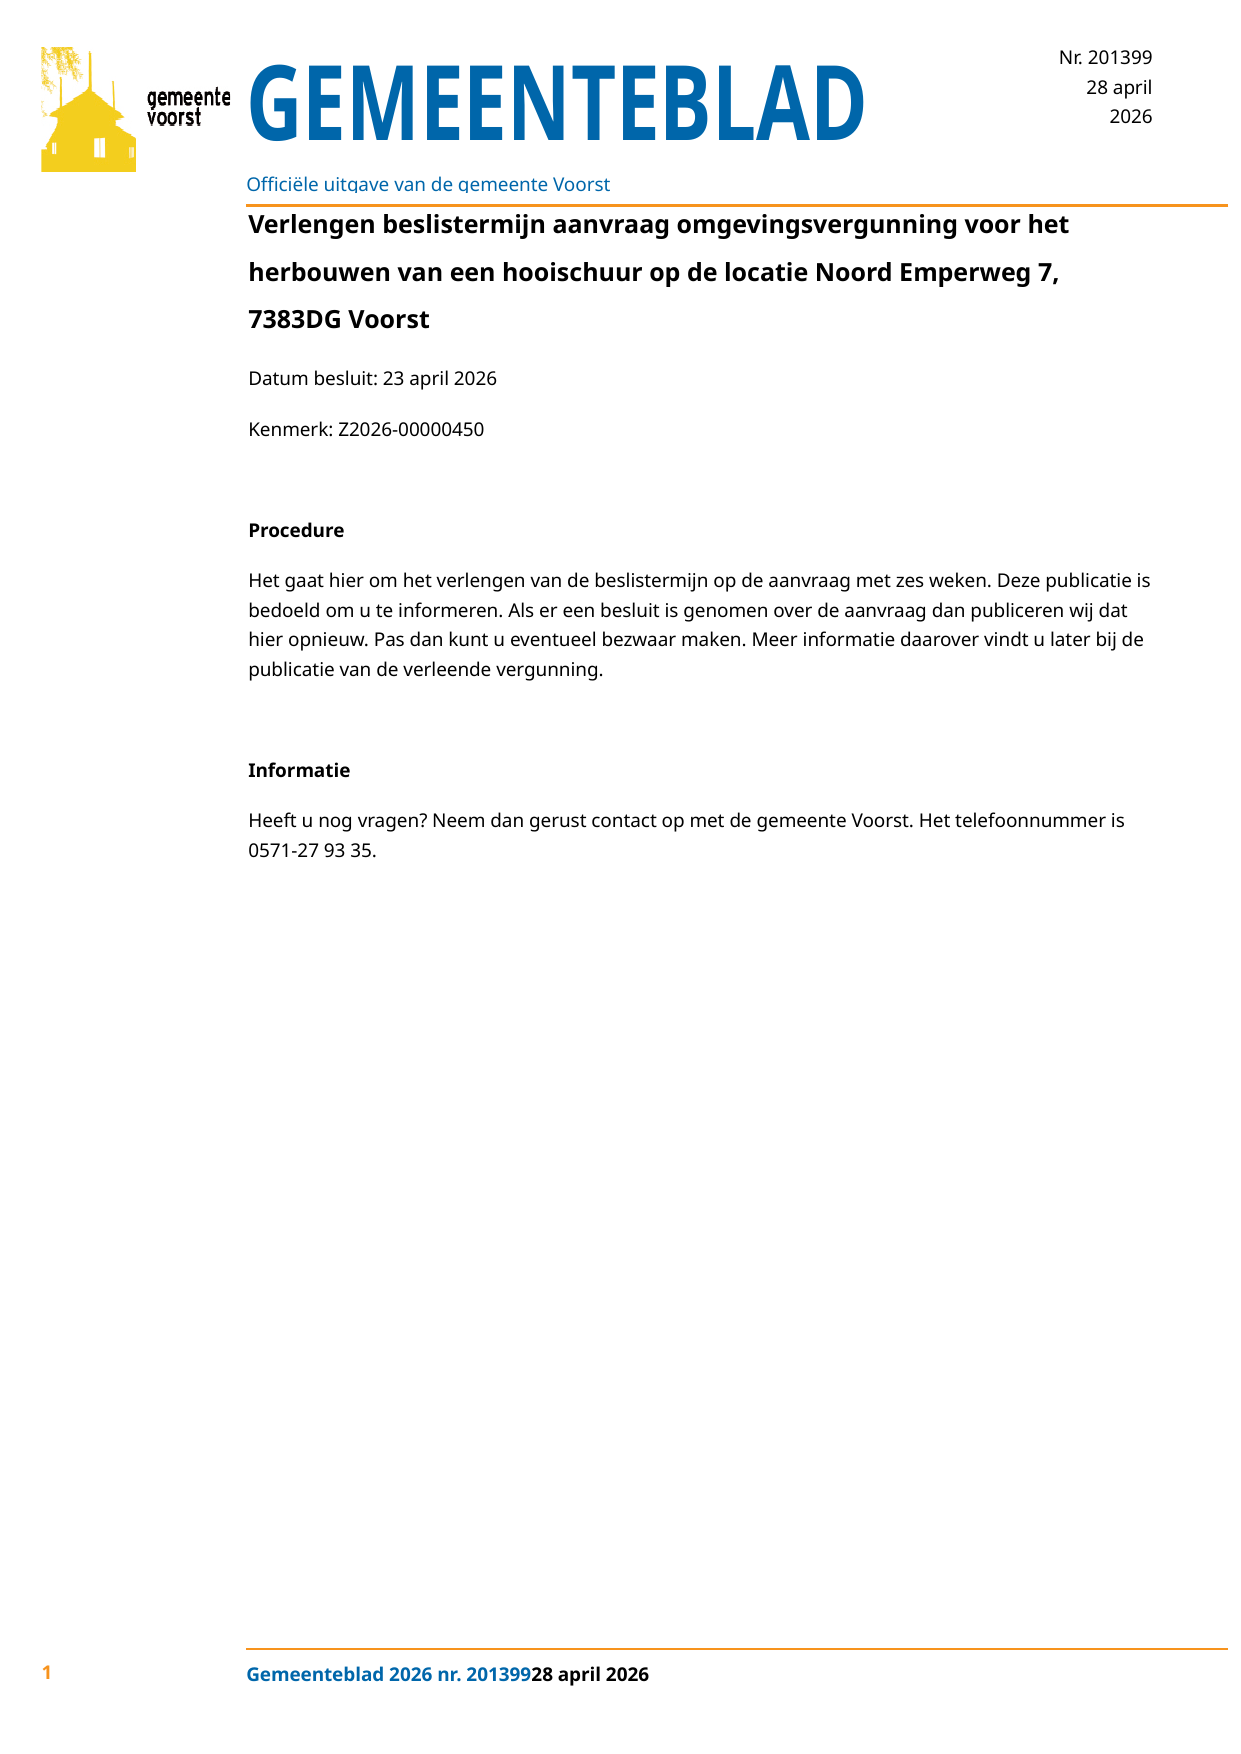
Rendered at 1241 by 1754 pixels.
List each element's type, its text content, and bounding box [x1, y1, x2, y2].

picture [41, 47, 231, 172]
text Procedure [248, 517, 1152, 542]
text Informatie [248, 757, 1152, 782]
text Het gaat hier om het verlengen van de beslistermijn op de aanvraag met zes weken. Deze publicatie is bedoeld om u te informeren. Als er een besluit is genomen over de aanvraag dan publiceren wij dat hier opnieuw. Pas dan kunt u eventueel bezwaar maken. Meer informatie daarover vindt u later bij de publicatie van de verleende vergunning. [248, 567, 1152, 682]
text Kenmerk: Z2026-00000450 [248, 416, 1152, 442]
text Datum besluit: 23 april 2026 [248, 366, 1152, 391]
text Heeft u nog vragen? Neem dan gerust contact op met de gemeente Voorst. Het telefoonnummer is 0571-27 93 35. [248, 807, 1152, 862]
text Verlengen beslistermijn aanvraag omgevingsvergunning voor het herbouwen van een hooischuur op de locatie Noord Emperweg 7, 7383DG Voorst [248, 207, 1152, 336]
